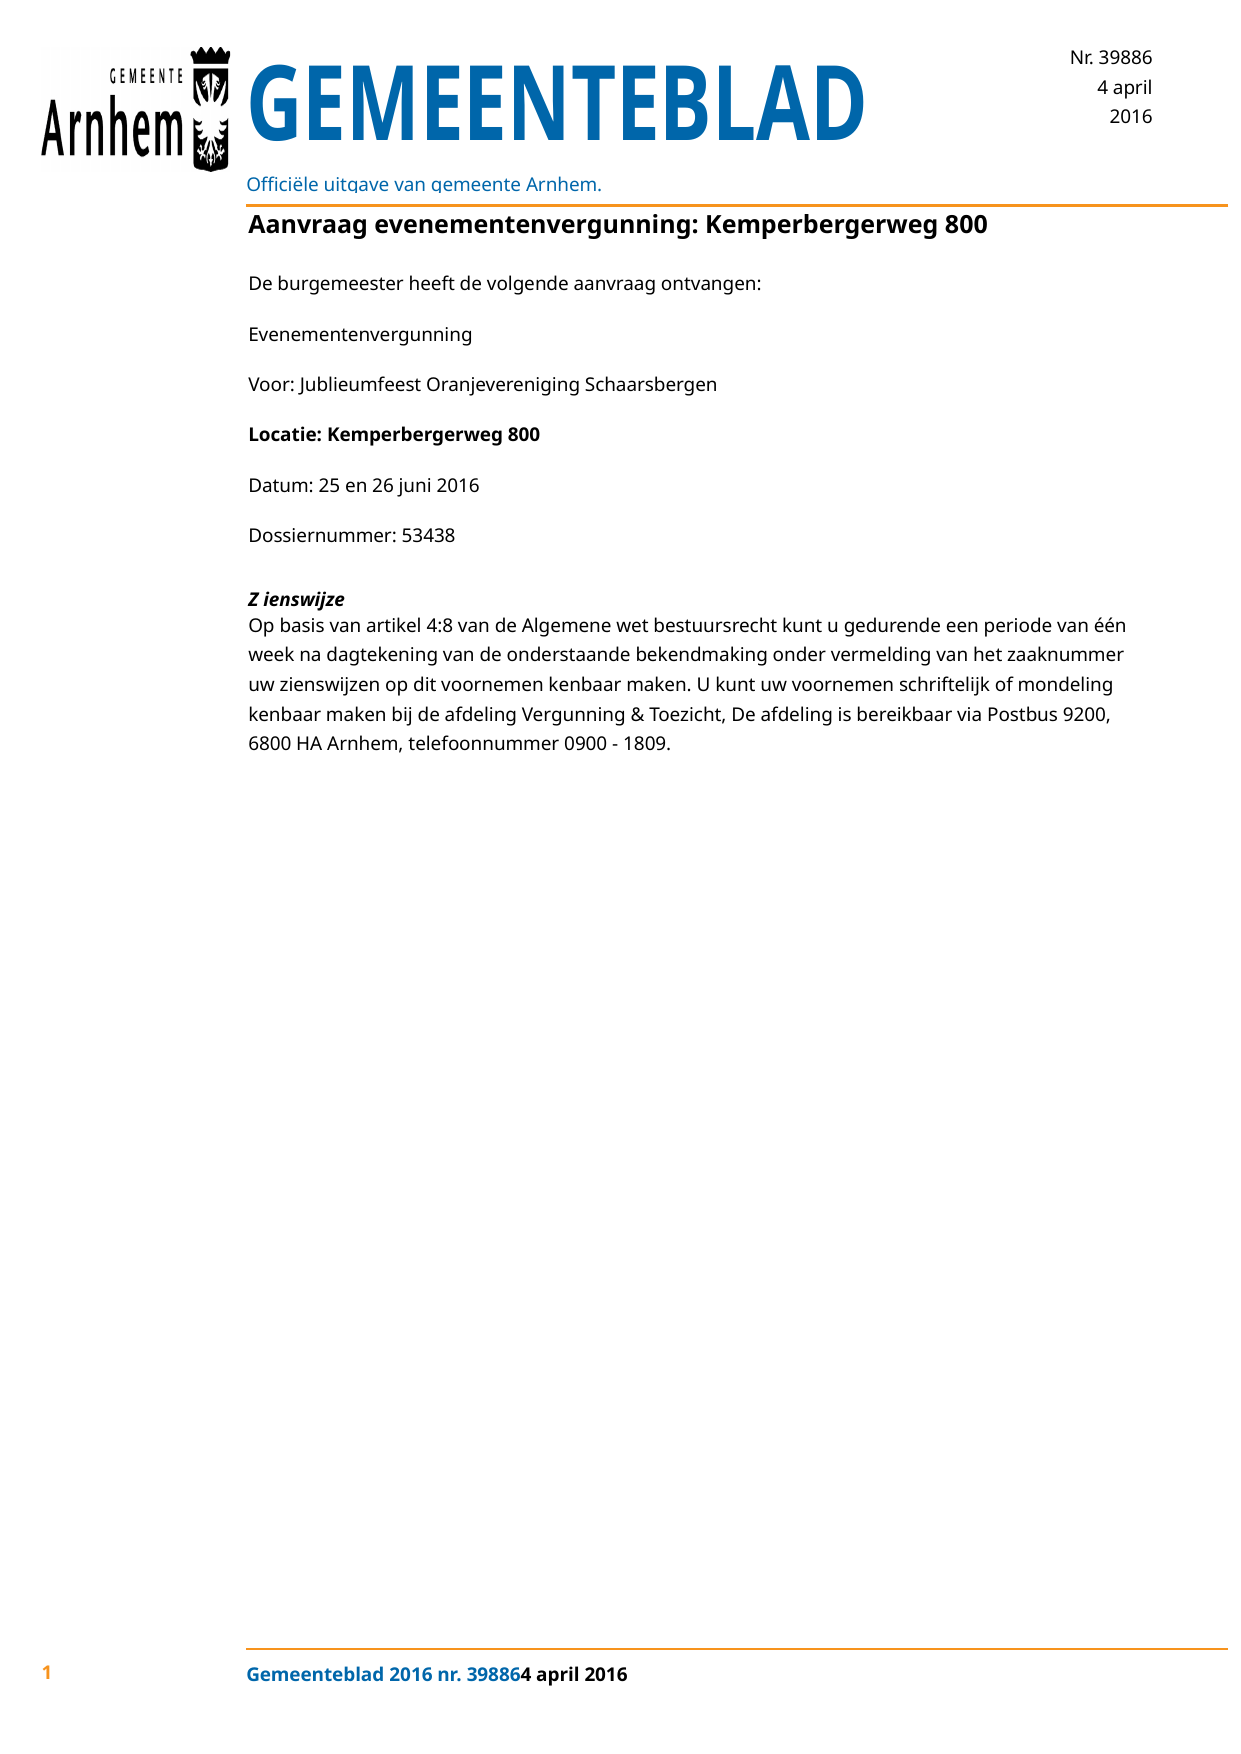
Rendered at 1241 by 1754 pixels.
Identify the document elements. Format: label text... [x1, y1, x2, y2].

text Z ienswijze [248, 586, 1152, 612]
text Locatie: Kemperbergerweg 800 [248, 422, 1152, 447]
text Datum: 25 en 26 juni 2016 [248, 472, 1152, 498]
text Evenementenvergunning [248, 321, 1152, 346]
text De burgemeester heeft de volgende aanvraag ontvangen: [248, 270, 1152, 296]
text Dossiernummer: 53438 [248, 522, 1152, 548]
picture [41, 47, 231, 172]
text Voor: Jublieumfeest Oranjevereniging Schaarsbergen [248, 371, 1152, 397]
text Op basis van artikel 4:8 van de Algemene wet bestuursrecht kunt u gedurende een periode van één week na dagtekening van de onderstaande bekendmaking onder vermelding van het zaaknummer uw zienswijzen op dit voornemen kenbaar maken. U kunt uw voornemen schriftelijk of mondeling kenbaar maken bij de afdeling Vergunning & Toezicht, De afdeling is bereikbaar via Postbus 9200, 6800 HA Arnhem, telefoonnummer 0900 - 1809. [248, 612, 1152, 756]
text Aanvraag evenementenvergunning: Kemperbergerweg 800 [248, 207, 1152, 241]
